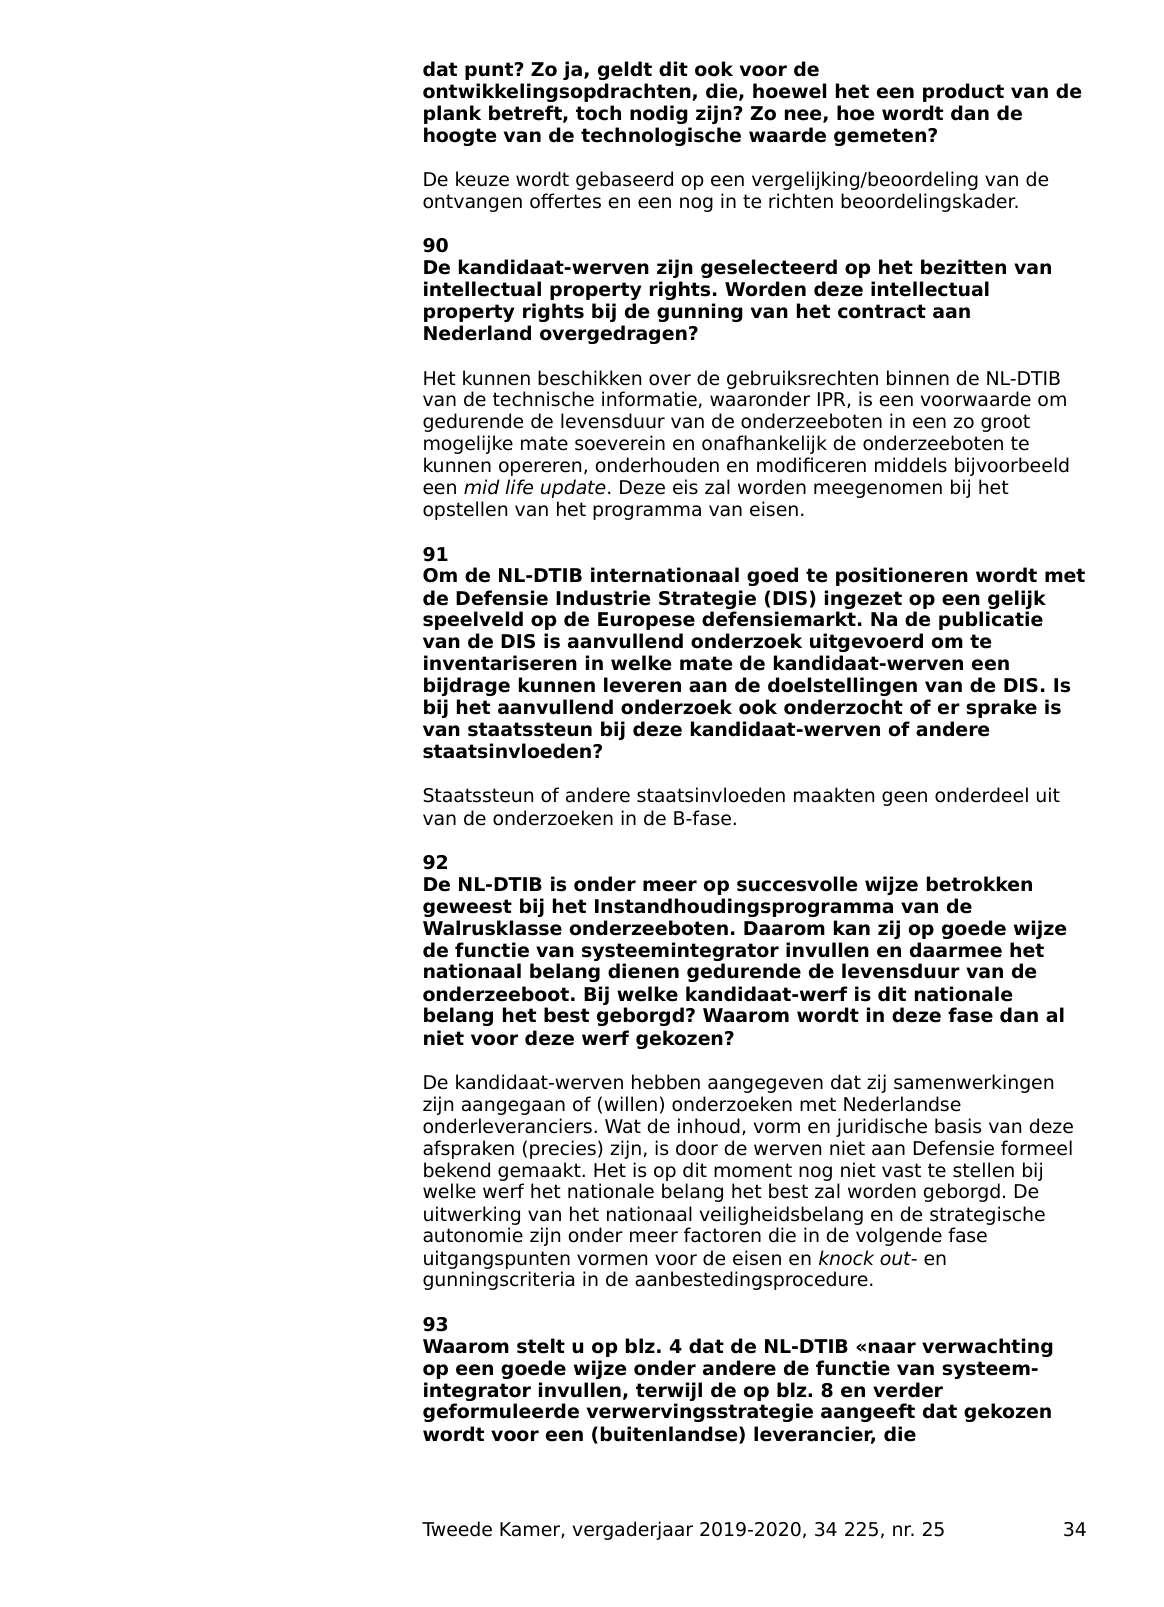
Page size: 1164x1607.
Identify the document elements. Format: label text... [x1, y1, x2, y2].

text 92 [422, 852, 1087, 873]
text 90 [422, 235, 1087, 257]
text Om de NL-DTIB internationaal goed te positioneren wordt met de Defensie Industrie Strategie (DIS) ingezet op een gelijk speelveld op de Europese defensiemarkt. Na de publicatie van de DIS is aanvullend onderzoek uitgevoerd om te inventariseren in welke mate de kandidaat-werven een bijdrage kunnen leveren aan de doelstellingen van de DIS. Is bij het aanvullend onderzoek ook onderzocht of er sprake is van staatssteun bij deze kandidaat-werven of andere staatsinvloeden? [422, 565, 1087, 763]
text 93 [422, 1313, 1087, 1336]
text Het kunnen beschikken over de gebruiksrechten binnen de NL-DTIB van de technische informatie, waaronder IPR, is een voorwaarde om gedurende de levensduur van de onderzeeboten in een zo groot mogelijke mate soeverein en onafhankelijk de onderzeeboten te kunnen opereren, onderhouden en modificeren middels bijvoorbeeld een mid life update. Deze eis zal worden meegenomen bij het opstellen van het programma van eisen. [422, 367, 1087, 521]
text De NL-DTIB is onder meer op succesvolle wijze betrokken geweest bij het Instandhoudingsprogramma van de Walrusklasse onderzeeboten. Daarom kan zij op goede wijze de functie van systeemintegrator invullen en daarmee het nationaal belang dienen gedurende de levensduur van de onderzeeboot. Bij welke kandidaat-werf is dit nationale belang het best geborgd? Waarom wordt in deze fase dan al niet voor deze werf gekozen? [422, 873, 1087, 1049]
text De kandidaat-werven zijn geselecteerd op het bezitten van intellectual property rights. Worden deze intellectual property rights bij de gunning van het contract aan Nederland overgedragen? [422, 257, 1087, 345]
text Staatssteun of andere staatsinvloeden maakten geen onderdeel uit van de onderzoeken in de B-fase. [422, 785, 1087, 829]
text 91 [422, 543, 1087, 565]
text dat punt? Zo ja, geldt dit ook voor de ontwikkelingsopdrachten, die, hoewel het een product van de plank betreft, toch nodig zijn? Zo nee, hoe wordt dan de hoogte van de technologische waarde gemeten? [422, 59, 1087, 147]
text De kandidaat-werven hebben aangegeven dat zij samenwerkingen zijn aangegaan of (willen) onderzoeken met Nederlandse onderleveranciers. Wat de inhoud, vorm en juridische basis van deze afspraken (precies) zijn, is door de werven niet aan Defensie formeel bekend gemaakt. Het is op dit moment nog niet vast te stellen bij welke werf het nationale belang het best zal worden geborgd. De uitwerking van het nationaal veiligheidsbelang en de strategische autonomie zijn onder meer factoren die in de volgende fase uitgangspunten vormen voor de eisen en knock out- en gunningscriteria in de aanbestedingsprocedure. [422, 1072, 1087, 1291]
text De keuze wordt gebaseerd op een vergelijking/beoordeling van de ontvangen offertes en een nog in te richten beoordelingskader. [422, 169, 1087, 213]
text Waarom stelt u op blz. 4 dat de NL-DTIB «naar verwachting op een goede wijze onder andere de functie van systeem- integrator invullen, terwijl de op blz. 8 en verder geformuleerde verwervingsstrategie aangeeft dat gekozen wordt voor een (buitenlandse) leverancier, die [422, 1336, 1087, 1445]
